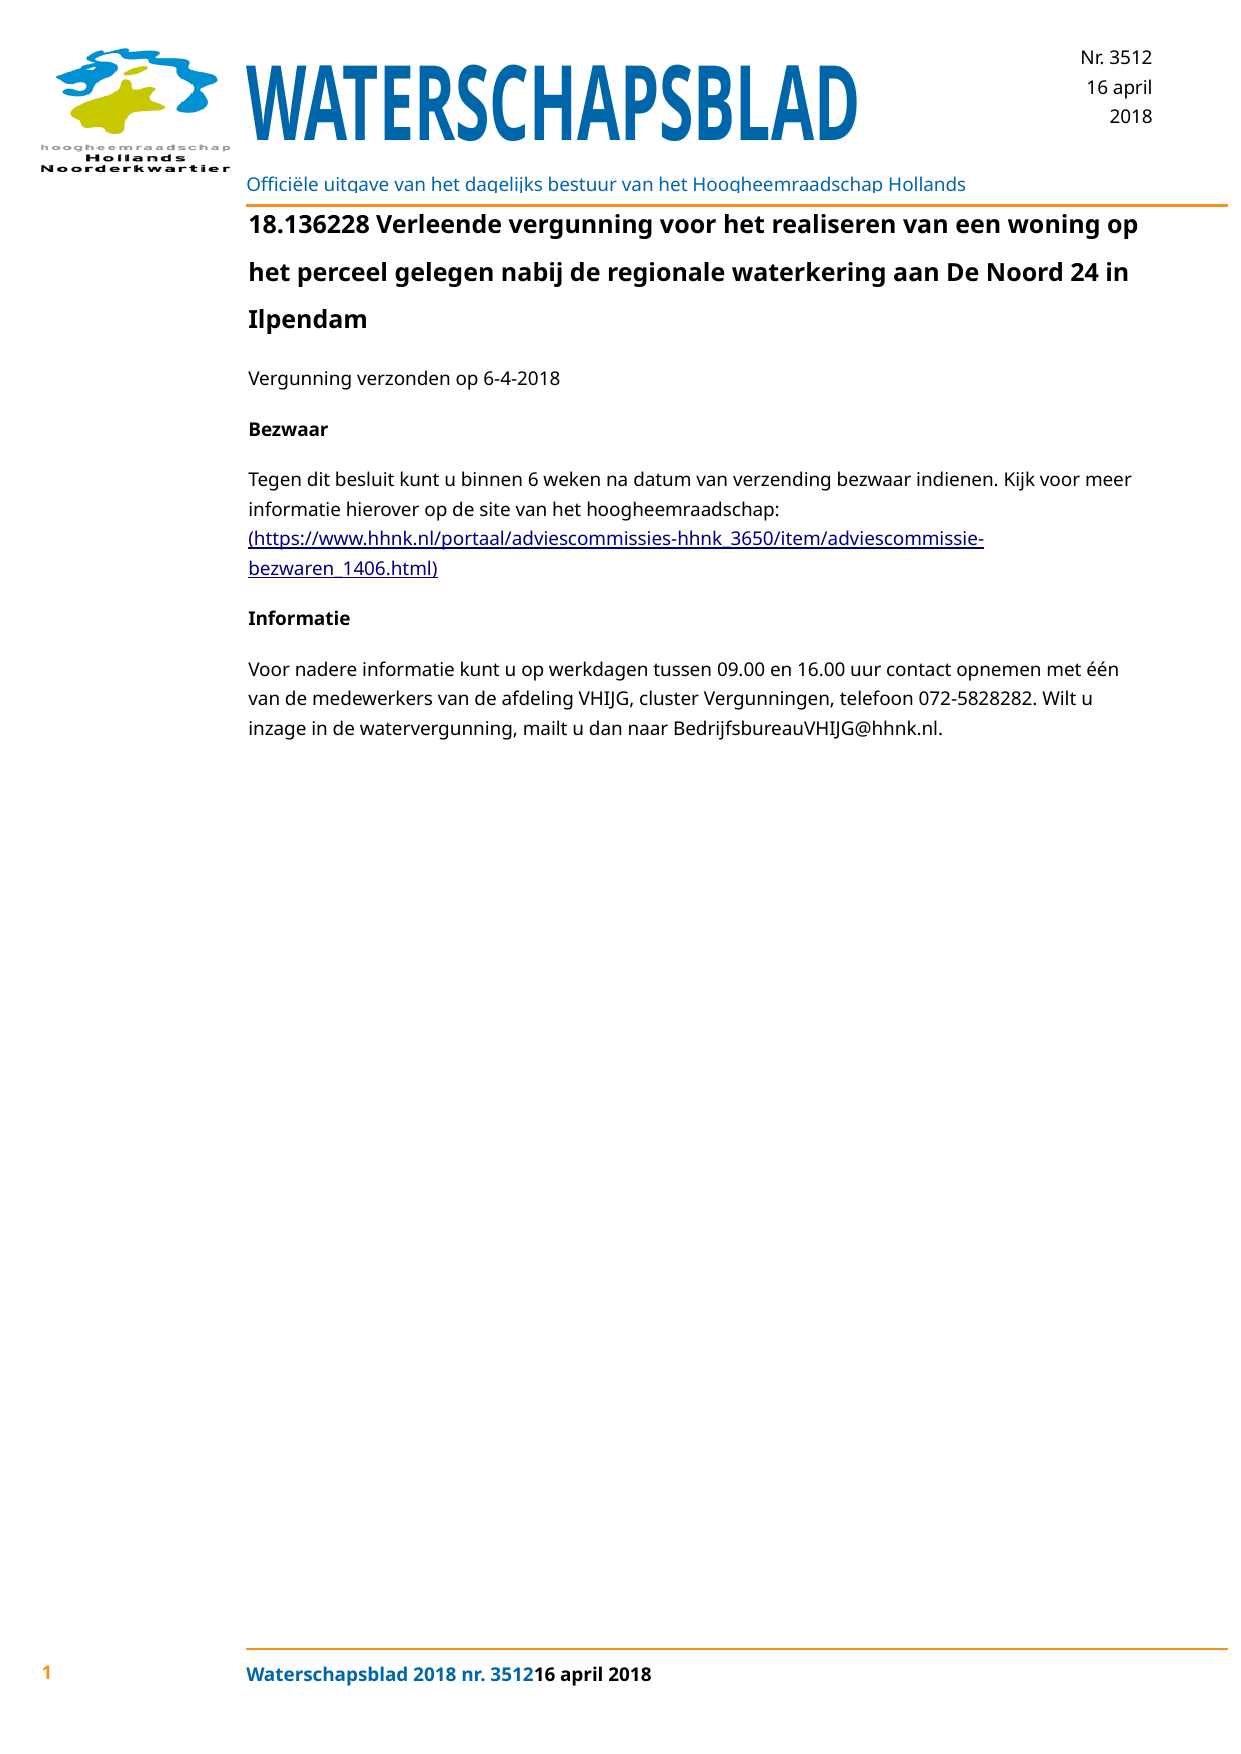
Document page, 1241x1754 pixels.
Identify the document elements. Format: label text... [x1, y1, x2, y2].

text Vergunning verzonden op 6-4-2018 [248, 366, 1152, 391]
text 18.136228 Verleende vergunning voor het realiseren van een woning op het perceel gelegen nabij de regionale waterkering aan De Noord 24 in Ilpendam [248, 207, 1152, 336]
text Informatie [248, 606, 1152, 631]
picture [41, 47, 231, 172]
text Bezwaar [248, 416, 1152, 442]
text Tegen dit besluit kunt u binnen 6 weken na datum van verzending bezwaar indienen. Kijk voor meer informatie hierover op de site van het hoogheemraadschap: (https://www.hhnk.nl/portaal/adviescommissies-hhnk_3650/item/adviescommissie-bezwaren_1406.html) [248, 466, 1152, 581]
text Voor nadere informatie kunt u op werkdagen tussen 09.00 en 16.00 uur contact opnemen met één van de medewerkers van de afdeling VHIJG, cluster Vergunningen, telefoon 072-5828282. Wilt u inzage in de watervergunning, mailt u dan naar BedrijfsbureauVHIJG@hhnk.nl. [248, 656, 1152, 741]
